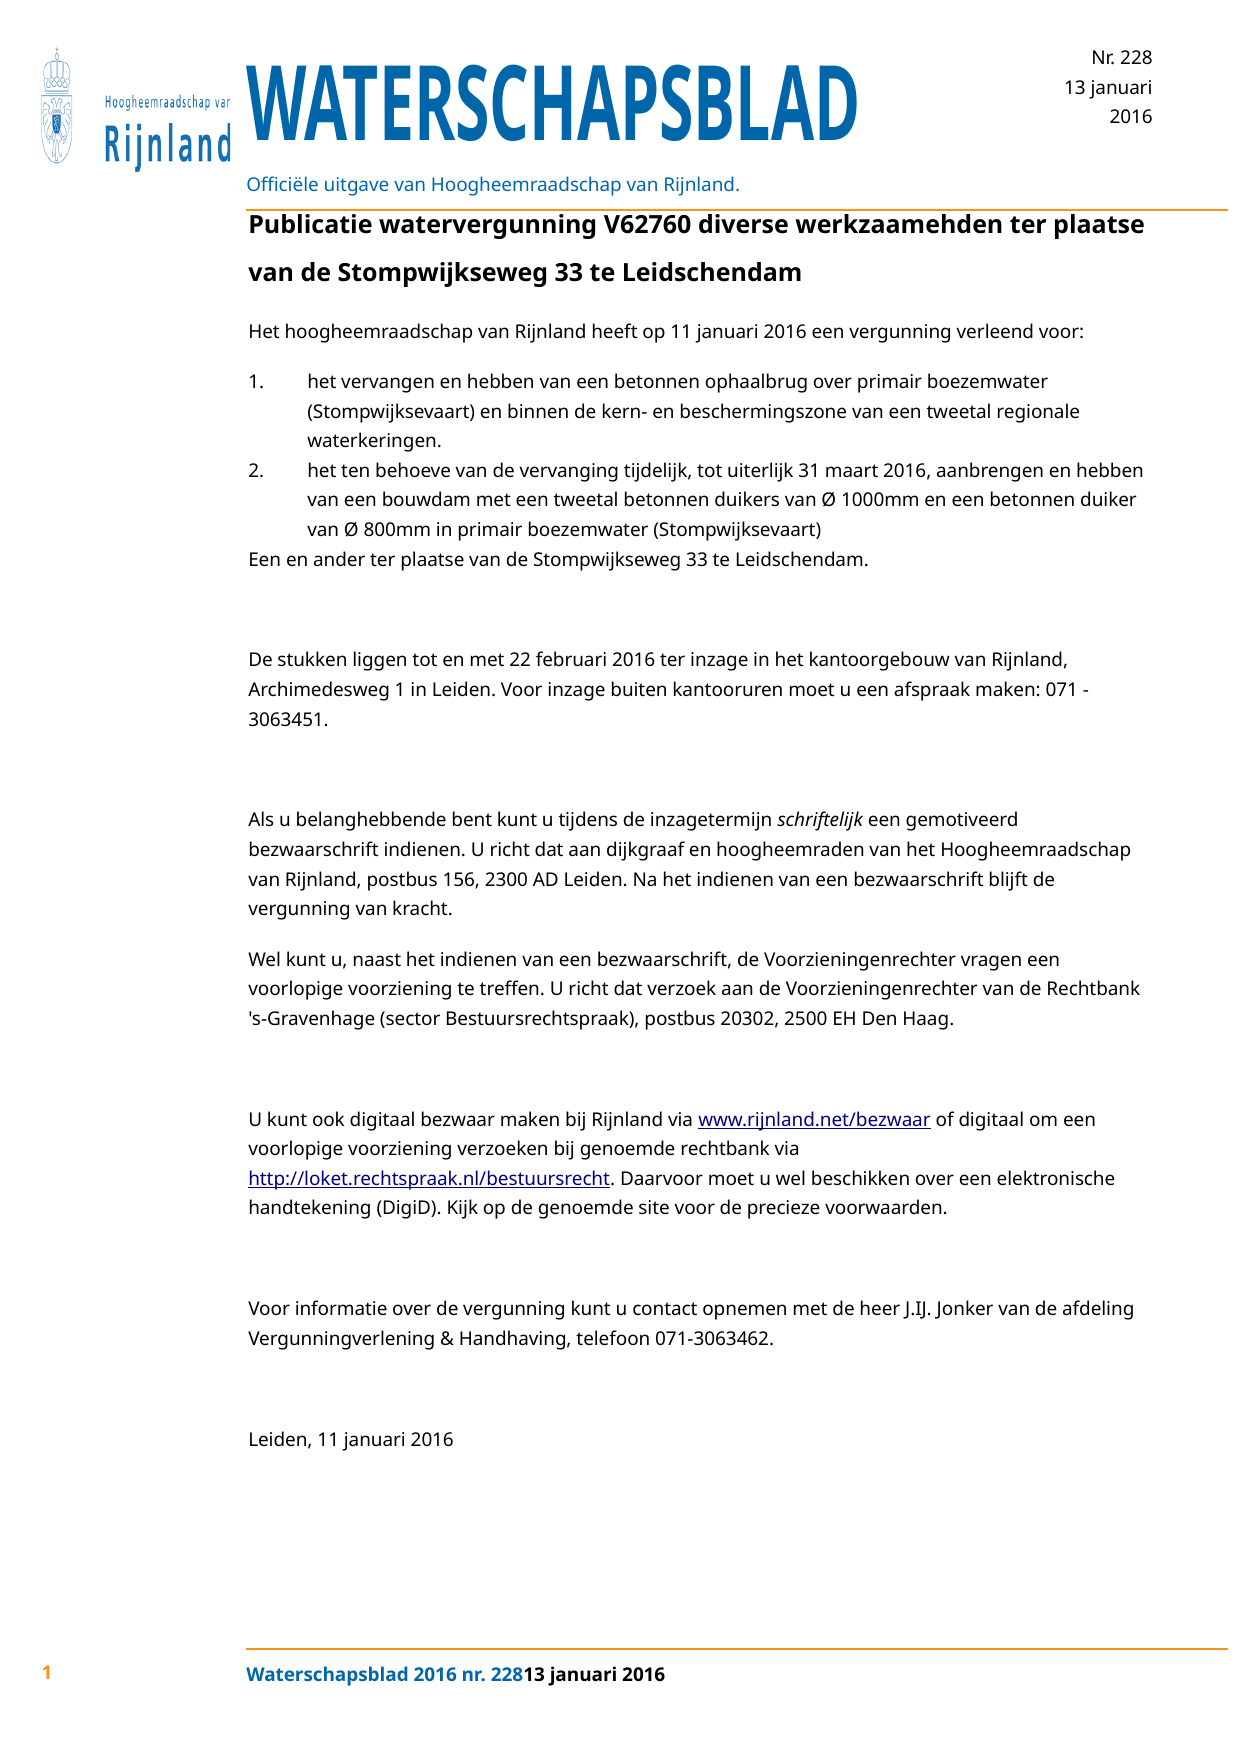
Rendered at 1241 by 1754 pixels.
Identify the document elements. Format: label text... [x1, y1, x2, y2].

text Leiden, 11 januari 2016 [248, 1426, 1152, 1452]
text Als u belanghebbende bent kunt u tijdens de inzagetermijn schriftelijk een gemotiveerd bezwaarschrift indienen. U richt dat aan dijkgraaf en hoogheemraden van het Hoogheemraadschap van Rijnland, postbus 156, 2300 AD Leiden. Na het indienen van een bezwaarschrift blijft de vergunning van kracht. [248, 807, 1152, 921]
text Een en ander ter plaatse van de Stompwijkseweg 33 te Leidschendam. [248, 546, 1152, 572]
list het ten behoeve van de vervanging tijdelijk, tot uiterlijk 31 maart 2016, aanbrengen en hebben van een bouwdam met een tweetal betonnen duikers van Ø 1000mm en een betonnen duiker van Ø 800mm in primair boezemwater (Stompwijksevaart) [248, 457, 1152, 542]
text Voor informatie over de vergunning kunt u contact opnemen met de heer J.IJ. Jonker van de afdeling Vergunningverlening & Handhaving, telefoon 071-3063462. [248, 1295, 1152, 1351]
text U kunt ook digitaal bezwaar maken bij Rijnland via www.rijnland.net/bezwaar of digitaal om een voorlopige voorziening verzoeken bij genoemde rechtbank via http://loket.rechtspraak.nl/bestuursrecht. Daarvoor moet u wel beschikken over een elektronische handtekening (DigiD). Kijk op de genoemde site voor de precieze voorwaarden. [248, 1106, 1152, 1220]
text Publicatie watervergunning V62760 diverse werkzaamehden ter plaatse van de Stompwijkseweg 33 te Leidschendam [248, 211, 1152, 288]
text Het hoogheemraadschap van Rijnland heeft op 11 januari 2016 een vergunning verleend voor: [248, 318, 1152, 344]
text De stukken liggen tot en met 22 februari 2016 ter inzage in het kantoorgebouw van Rijnland, Archimedesweg 1 in Leiden. Voor inzage buiten kantooruren moet u een afspraak maken: 071 - 3063451. [248, 647, 1152, 732]
text Wel kunt u, naast het indienen van een bezwaarschrift, de Voorzieningenrechter vragen een voorlopige voorziening te treffen. U richt dat verzoek aan de Voorzieningenrechter van de Rechtbank 's-Gravenhage (sector Bestuursrechtspraak), postbus 20302, 2500 EH Den Haag. [248, 946, 1152, 1031]
picture [41, 47, 231, 172]
list het vervangen en hebben van een betonnen ophaalbrug over primair boezemwater (Stompwijksevaart) en binnen de kern- en beschermingszone van een tweetal regionale waterkeringen. [248, 368, 1152, 453]
